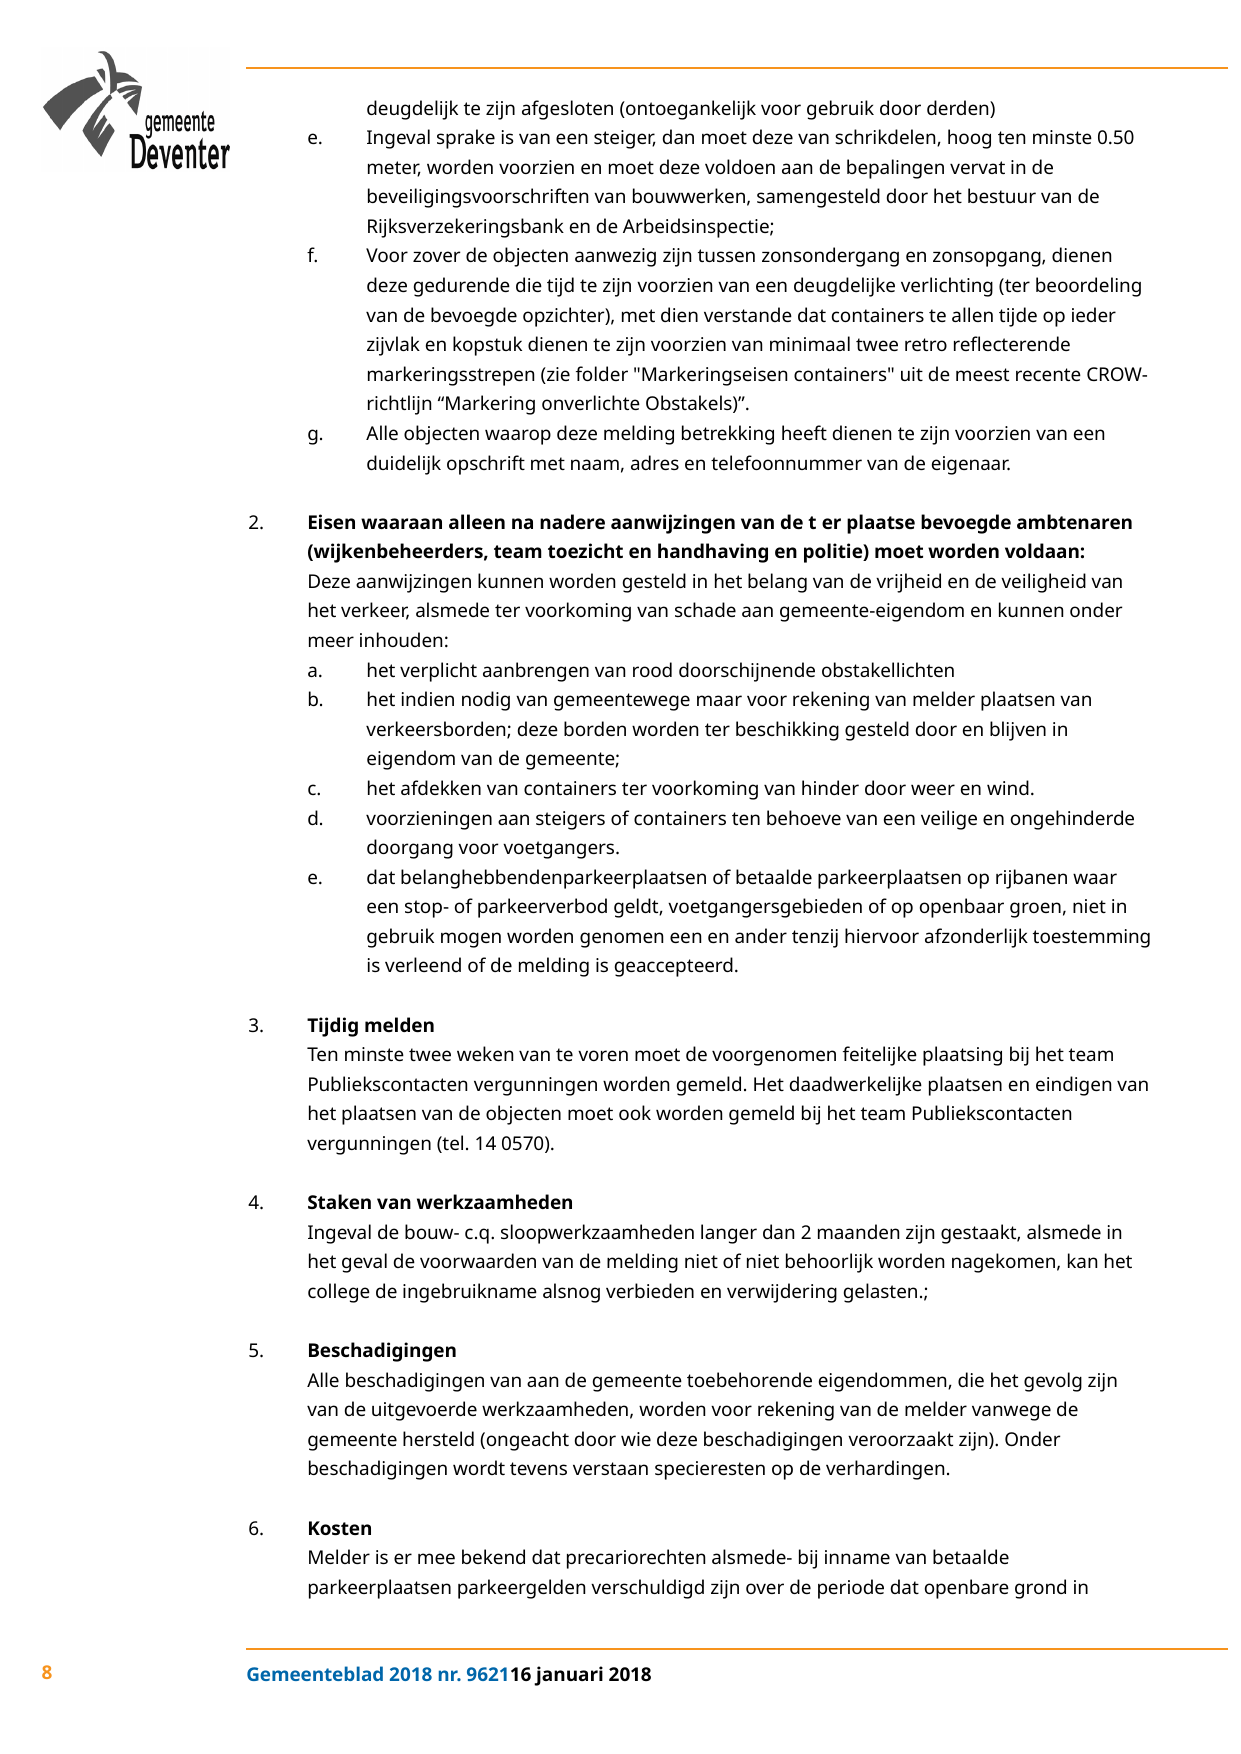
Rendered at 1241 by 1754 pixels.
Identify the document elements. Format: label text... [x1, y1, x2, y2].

list het verplicht aanbrengen van rood doorschijnende obstakellichten [307, 657, 1152, 683]
list Ingeval sprake is van een steiger, dan moet deze van schrikdelen, hoog ten minste 0.50 meter, worden voorzien en moet deze voldoen aan de bepalingen vervat in de beveiligingsvoorschriften van bouwwerken, samengesteld door het bestuur van de Rijksverzekeringsbank en de Arbeidsinspectie; [307, 124, 1152, 239]
list Melder is er mee bekend dat precariorechten alsmede- bij inname van betaalde parkeerplaatsen parkeergelden verschuldigd zijn over de periode dat openbare grond in [248, 1544, 1152, 1600]
list Beschadigingen [248, 1337, 1152, 1363]
list het indien nodig van gemeentewege maar voor rekening van melder plaatsen van verkeersborden; deze borden worden ter beschikking gesteld door en blijven in eigendom van de gemeente; [307, 686, 1152, 771]
list voorzieningen aan steigers of containers ten behoeve van een veilige en ongehinderde doorgang voor voetgangers. [307, 805, 1152, 860]
list het afdekken van containers ter voorkoming van hinder door weer en wind. [307, 775, 1152, 801]
list deugdelijk te zijn afgesloten (ontoegankelijk voor gebruik door derden) [307, 95, 1152, 121]
list Deze aanwijzingen kunnen worden gesteld in het belang van de vrijheid en de veiligheid van het verkeer, alsmede ter voorkoming van schade aan gemeente-eigendom en kunnen onder meer inhouden: [248, 568, 1152, 653]
list Kosten [248, 1515, 1152, 1541]
list Staken van werkzaamheden [248, 1189, 1152, 1215]
list Ten minste twee weken van te voren moet de voorgenomen feitelijke plaatsing bij het team Publiekscontacten vergunningen worden gemeld. Het daadwerkelijke plaatsen en eindigen van het plaatsen van de objecten moet ook worden gemeld bij het team Publiekscontacten vergunningen (tel. 14 0570). [248, 1041, 1152, 1156]
picture [41, 47, 231, 172]
list Eisen waaraan alleen na nadere aanwijzingen van de t er plaatse bevoegde ambtenaren (wijkenbeheerders, team toezicht en handhaving en politie) moet worden voldaan: [248, 509, 1152, 564]
list Voor zover de objecten aanwezig zijn tussen zonsondergang en zonsopgang, dienen deze gedurende die tijd te zijn voorzien van een deugdelijke verlichting (ter beoordeling van de bevoegde opzichter), met dien verstande dat containers te allen tijde op ieder zijvlak en kopstuk dienen te zijn voorzien van minimaal twee retro reflecterende markeringsstrepen (zie folder "Markeringseisen containers" uit de meest recente CROW-richtlijn “Markering onverlichte Obstakels)”. [307, 243, 1152, 416]
list Ingeval de bouw- c.q. sloopwerkzaamheden langer dan 2 maanden zijn gestaakt, alsmede in het geval de voorwaarden van de melding niet of niet behoorlijk worden nagekomen, kan het college de ingebruikname alsnog verbieden en verwijdering gelasten.; [248, 1219, 1152, 1304]
list Alle beschadigingen van aan de gemeente toebehorende eigendommen, die het gevolg zijn van de uitgevoerde werkzaamheden, worden voor rekening van de melder vanwege de gemeente hersteld (ongeacht door wie deze beschadigingen veroorzaakt zijn). Onder beschadigingen wordt tevens verstaan specieresten op de verhardingen. [248, 1367, 1152, 1481]
list dat belanghebbendenparkeerplaatsen of betaalde parkeerplaatsen op rijbanen waar een stop- of parkeerverbod geldt, voetgangersgebieden of op openbaar groen, niet in gebruik mogen worden genomen een en ander tenzij hiervoor afzonderlijk toestemming is verleend of de melding is geaccepteerd. [307, 864, 1152, 978]
list Tijdig melden [248, 1012, 1152, 1038]
list Alle objecten waarop deze melding betrekking heeft dienen te zijn voorzien van een duidelijk opschrift met naam, adres en telefoonnummer van de eigenaar. [307, 420, 1152, 476]
